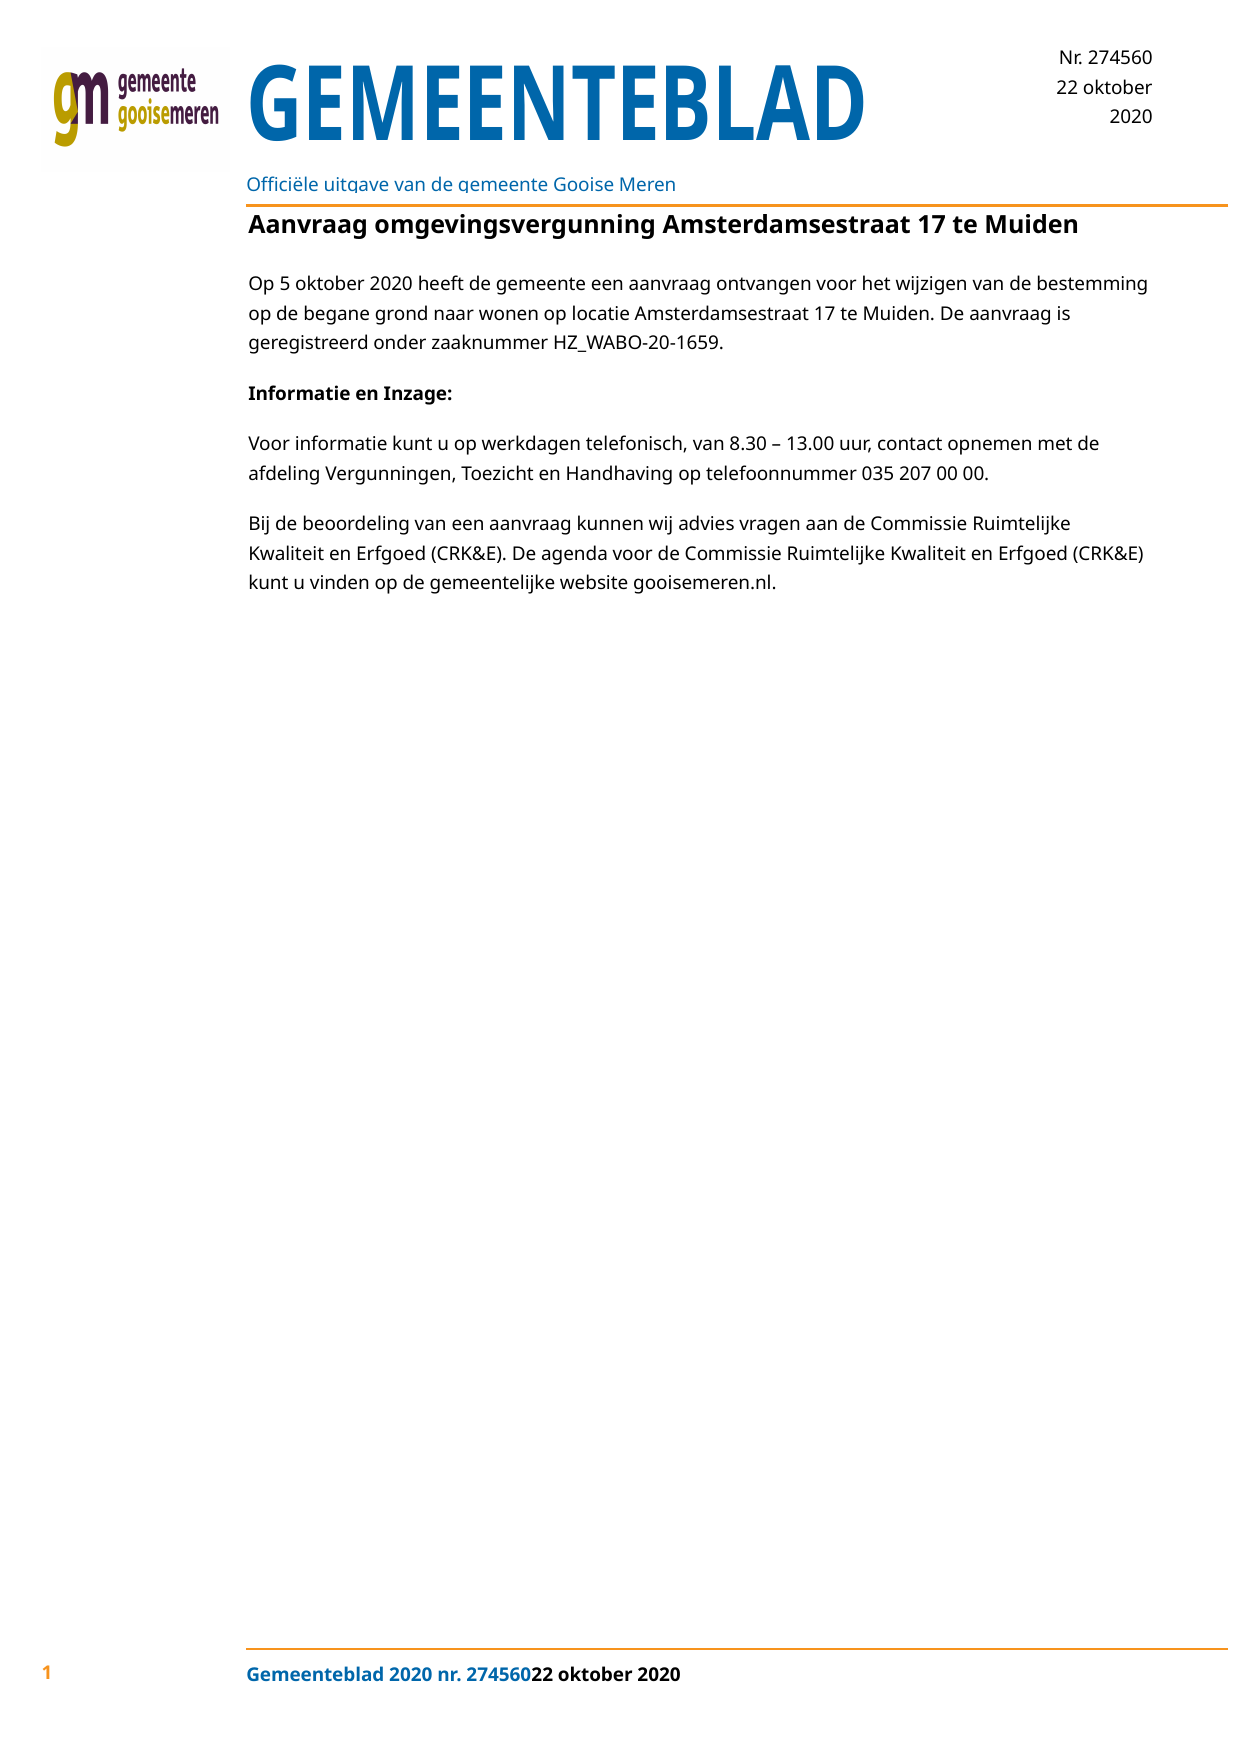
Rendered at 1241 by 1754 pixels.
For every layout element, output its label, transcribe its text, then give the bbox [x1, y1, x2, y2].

text Bij de beoordeling van een aanvraag kunnen wij advies vragen aan de Commissie Ruimtelijke Kwaliteit en Erfgoed (CRK&E). De agenda voor de Commissie Ruimtelijke Kwaliteit en Erfgoed (CRK&E) kunt u vinden op de gemeentelijke website gooisemeren.nl. [248, 510, 1152, 595]
text Voor informatie kunt u op werkdagen telefonisch, van 8.30 – 13.00 uur, contact opnemen met de afdeling Vergunningen, Toezicht en Handhaving op telefoonnummer 035 207 00 00. [248, 430, 1152, 486]
text Informatie en Inzage: [248, 380, 1152, 406]
text Aanvraag omgevingsvergunning Amsterdamsestraat 17 te Muiden [248, 207, 1152, 241]
text Op 5 oktober 2020 heeft de gemeente een aanvraag ontvangen voor het wijzigen van de bestemming op de begane grond naar wonen op locatie Amsterdamsestraat 17 te Muiden. De aanvraag is geregistreerd onder zaaknummer HZ_WABO-20-1659. [248, 270, 1152, 355]
picture [41, 47, 231, 172]
